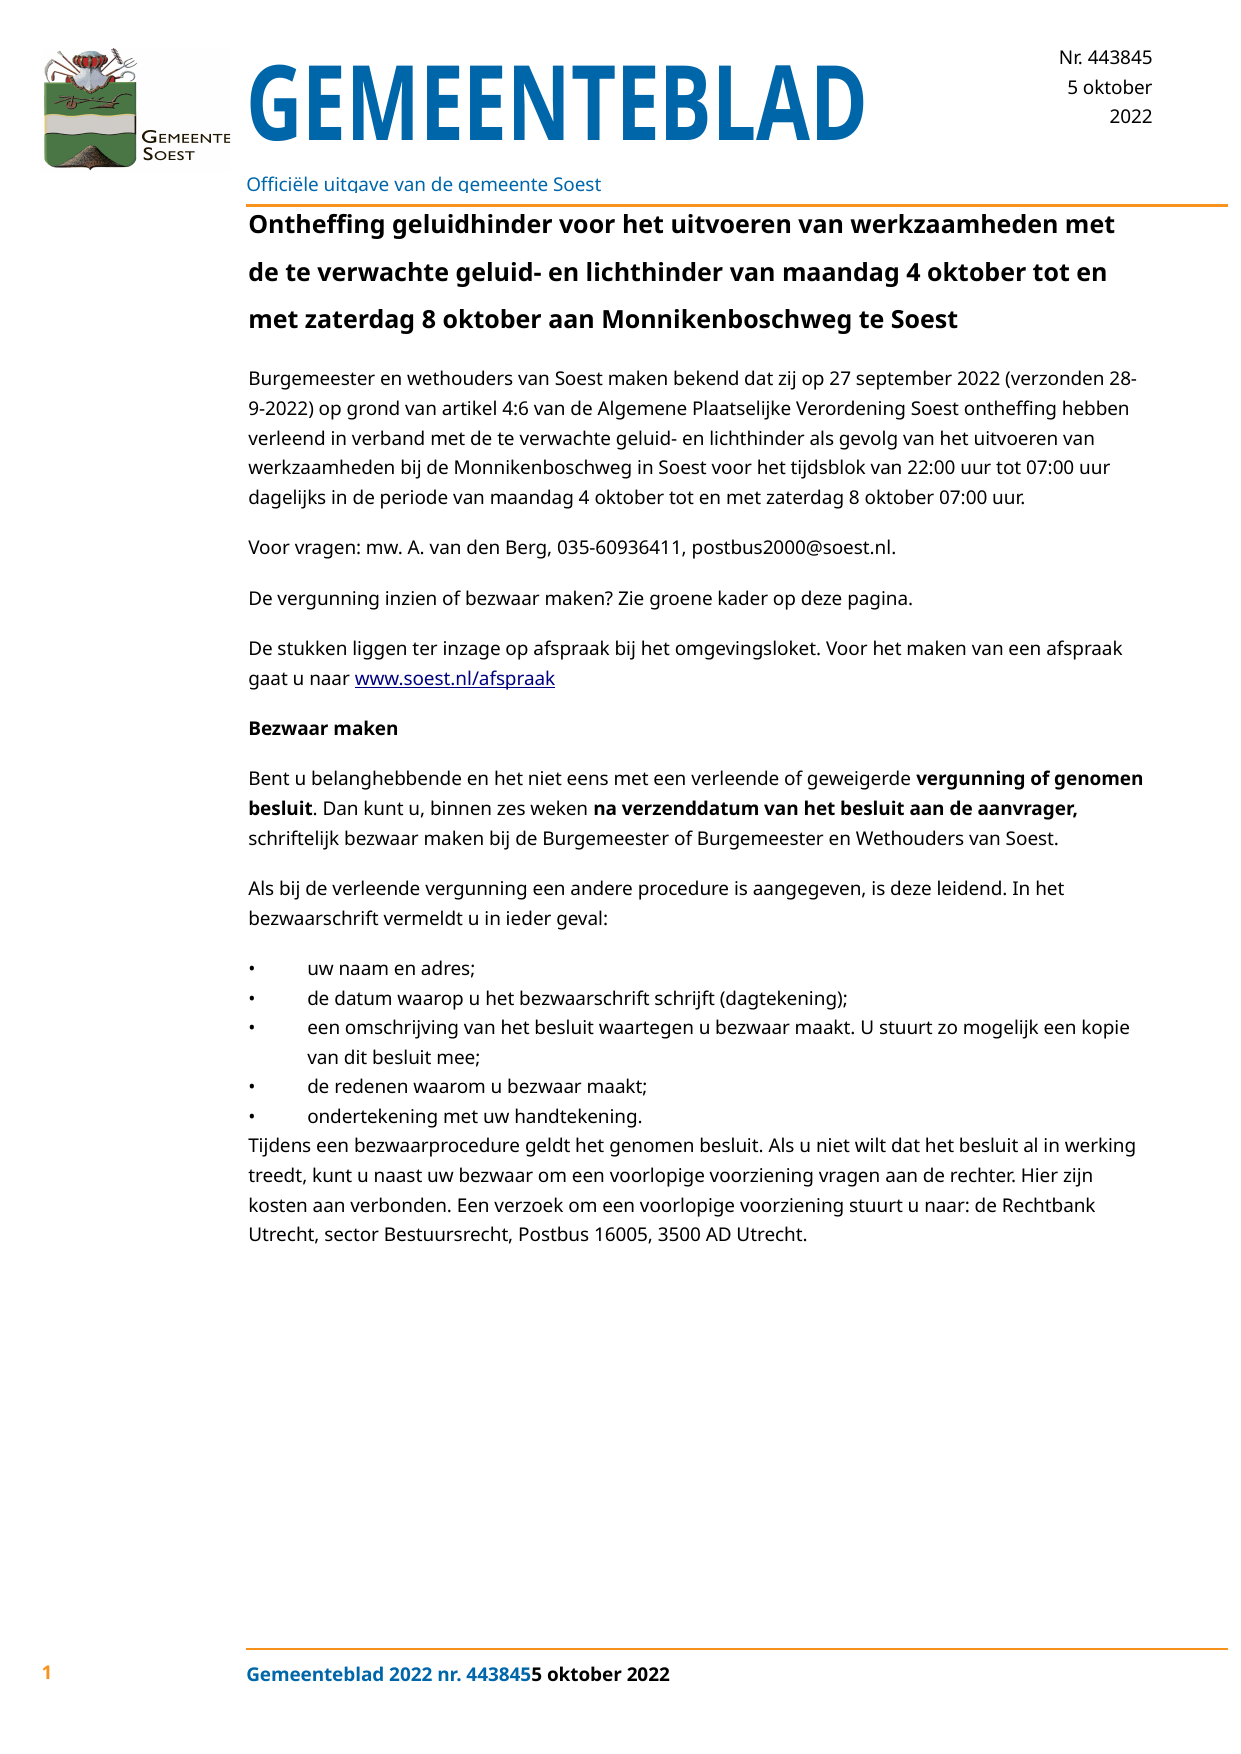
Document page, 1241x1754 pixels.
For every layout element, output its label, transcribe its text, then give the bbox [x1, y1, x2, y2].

list uw naam en adres; [248, 955, 1152, 981]
text Voor vragen: mw. A. van den Berg, 035-60936411, postbus2000@soest.nl. [248, 534, 1152, 560]
text Bent u belanghebbende en het niet eens met een verleende of geweigerde vergunning of genomen besluit. Dan kunt u, binnen zes weken na verzenddatum van het besluit aan de aanvrager, schriftelijk bezwaar maken bij de Burgemeester of Burgemeester en Wethouders van Soest. [248, 766, 1152, 850]
picture [41, 47, 231, 172]
list de datum waarop u het bezwaarschrift schrijft (dagtekening); [248, 985, 1152, 1010]
text De vergunning inzien of bezwaar maken? Zie groene kader op deze pagina. [248, 585, 1152, 610]
text De stukken liggen ter inzage op afspraak bij het omgevingsloket. Voor het maken van een afspraak gaat u naar www.soest.nl/afspraak [248, 635, 1152, 690]
list ondertekening met uw handtekening. [248, 1103, 1152, 1129]
text Burgemeester en wethouders van Soest maken bekend dat zij op 27 september 2022 (verzonden 28-9-2022) op grond van artikel 4:6 van de Algemene Plaatselijke Verordening Soest ontheffing hebben verleend in verband met de te verwachte geluid- en lichthinder als gevolg van het uitvoeren van werkzaamheden bij de Monnikenboschweg in Soest voor het tijdsblok van 22:00 uur tot 07:00 uur dagelijks in de periode van maandag 4 oktober tot en met zaterdag 8 oktober 07:00 uur. [248, 366, 1152, 509]
text Als bij de verleende vergunning een andere procedure is aangegeven, is deze leidend. In het bezwaarschrift vermeldt u in ieder geval: [248, 875, 1152, 930]
text Bezwaar maken [248, 715, 1152, 741]
list de redenen waarom u bezwaar maakt; [248, 1073, 1152, 1099]
list een omschrijving van het besluit waartegen u bezwaar maakt. U stuurt zo mogelijk een kopie van dit besluit mee; [248, 1014, 1152, 1069]
text Ontheffing geluidhinder voor het uitvoeren van werkzaamheden met de te verwachte geluid- en lichthinder van maandag 4 oktober tot en met zaterdag 8 oktober aan Monnikenboschweg te Soest [248, 207, 1152, 336]
text Tijdens een bezwaarprocedure geldt het genomen besluit. Als u niet wilt dat het besluit al in werking treedt, kunt u naast uw bezwaar om een voorlopige voorziening vragen aan de rechter. Hier zijn kosten aan verbonden. Een verzoek om een voorlopige voorziening stuurt u naar: de Rechtbank Utrecht, sector Bestuursrecht, Postbus 16005, 3500 AD Utrecht. [248, 1133, 1152, 1247]
